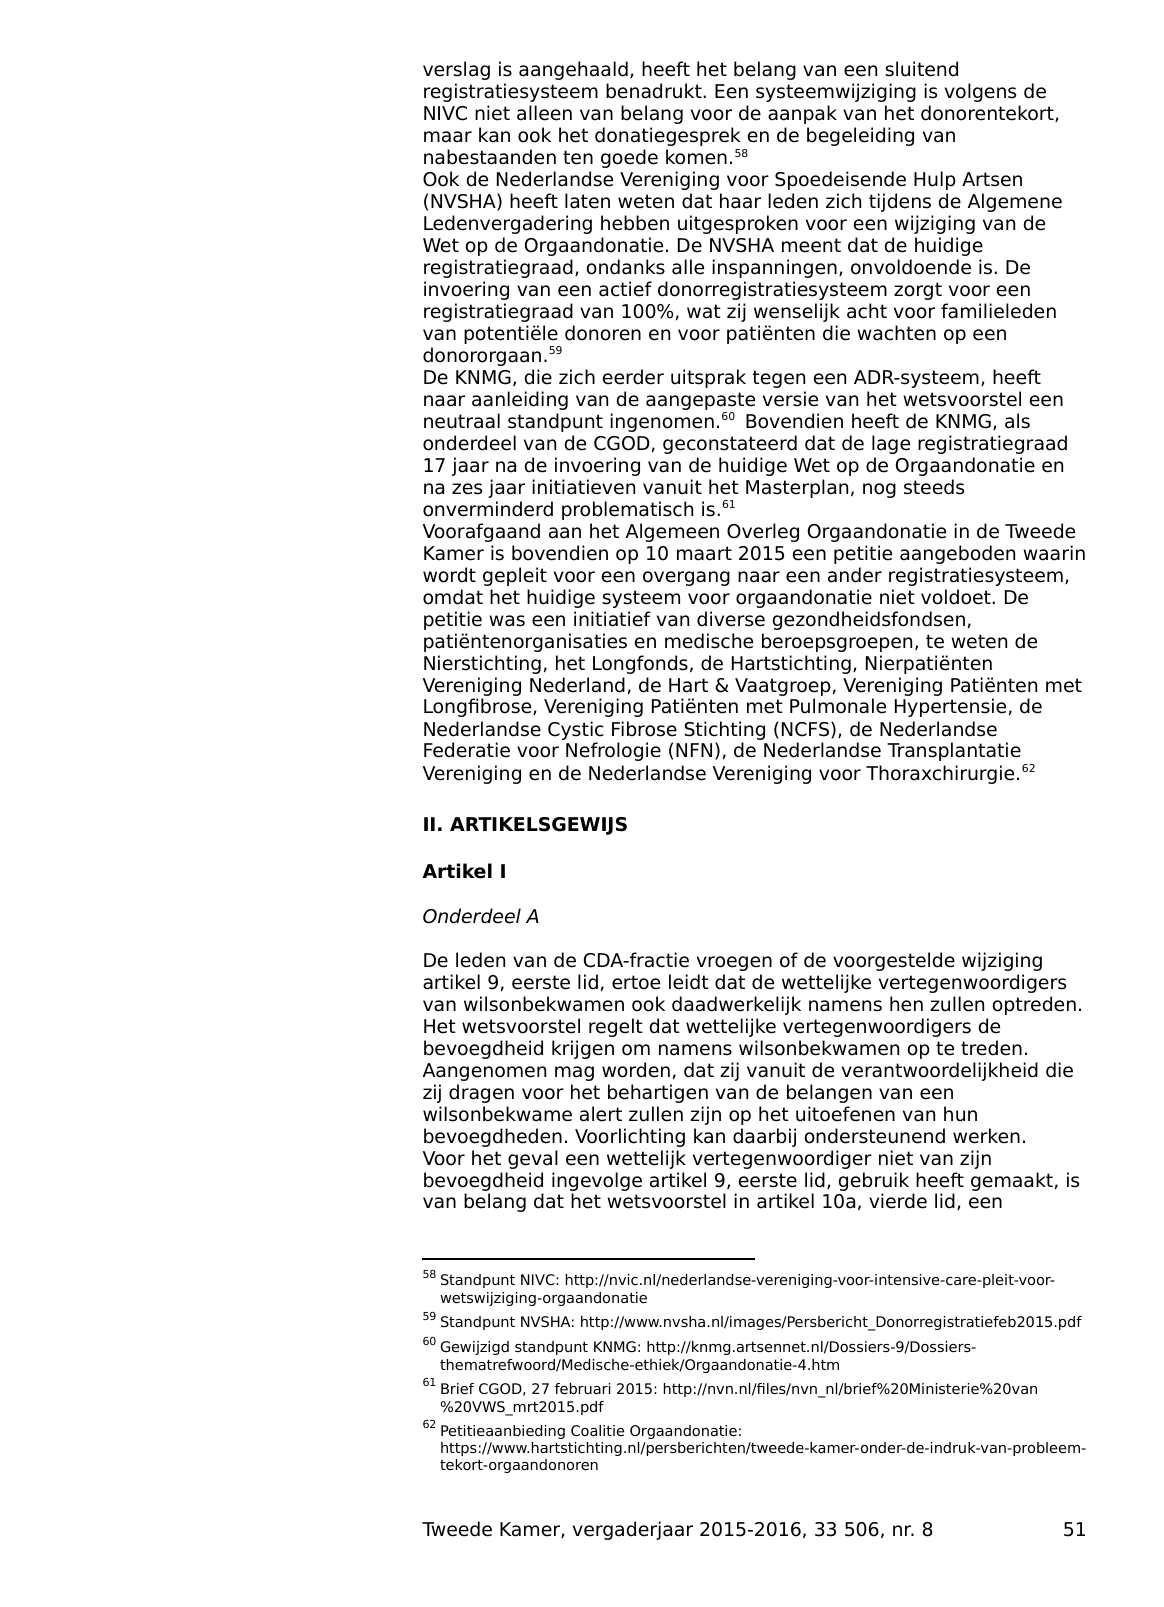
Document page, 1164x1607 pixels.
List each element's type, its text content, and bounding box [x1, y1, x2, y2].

text Voor het geval een wettelijk vertegenwoordiger niet van zijn bevoegdheid ingevolge artikel 9, eerste lid, gebruik heeft gemaakt, is van belang dat het wetsvoorstel in artikel 10a, vierde lid, een [422, 1147, 1087, 1213]
text verslag is aangehaald, heeft het belang van een sluitend registratiesysteem benadrukt. Een systeemwijziging is volgens de NIVC niet alleen van belang voor de aanpak van het donorentekort, maar kan ook het donatiegesprek en de begeleiding van nabestaanden ten goede komen. [422, 59, 1087, 169]
subtitle Onderdeel A [422, 906, 1087, 927]
text Brief CGOD, 27 februari 2015: http://nvn.nl/files/nvn_nl/brief%20Ministerie%20van%20VWS_mrt2015.pdf [422, 1377, 1087, 1416]
text Ook de Nederlandse Vereniging voor Spoedeisende Hulp Artsen (NVSHA) heeft laten weten dat haar leden zich tijdens de Algemene Ledenvergadering hebben uitgesproken voor een wijziging van de Wet op de Orgaandonatie. De NVSHA meent dat de huidige registratiegraad, ondanks alle inspanningen, onvoldoende is. De invoering van een actief donorregistratiesysteem zorgt voor een registratiegraad van 100%, wat zij wenselijk acht voor familieleden van potentiële donoren en voor patiënten die wachten op een donororgaan. [422, 169, 1087, 367]
text Standpunt NIVC: http://nvic.nl/nederlandse-vereniging-voor-intensive-care-pleit-voor-wetswijziging-orgaandonatie [422, 1268, 1087, 1307]
subtitle Artikel I [422, 861, 1087, 883]
text De KNMG, die zich eerder uitsprak tegen een ADR-systeem, heeft naar aanleiding van de aangepaste versie van het wetsvoorstel een neutraal standpunt ingenomen. Bovendien heeft de KNMG, als onderdeel van de CGOD, geconstateerd dat de lage registratiegraad 17 jaar na de invoering van de huidige Wet op de Orgaandonatie en na zes jaar initiatieven vanuit het Masterplan, nog steeds onverminderd problematisch is. [422, 367, 1087, 521]
text Gewijzigd standpunt KNMG: http://knmg.artsennet.nl/Dossiers-9/Dossiers-thematrefwoord/Medische-ethiek/Orgaandonatie-4.htm [422, 1335, 1087, 1374]
text De leden van de CDA-fractie vroegen of de voorgestelde wijziging artikel 9, eerste lid, ertoe leidt dat de wettelijke vertegenwoordigers van wilsonbekwamen ook daadwerkelijk namens hen zullen optreden. Het wetsvoorstel regelt dat wettelijke vertegenwoordigers de bevoegdheid krijgen om namens wilsonbekwamen op te treden. Aangenomen mag worden, dat zij vanuit de verantwoordelijkheid die zij dragen voor het behartigen van de belangen van een wilsonbekwame alert zullen zijn op het uitoefenen van hun bevoegdheden. Voorlichting kan daarbij ondersteunend werken. [422, 950, 1087, 1147]
text Standpunt NVSHA: http://www.nvsha.nl/images/Persbericht_Donorregistratiefeb2015.pdf [422, 1310, 1087, 1332]
text Voorafgaand aan het Algemeen Overleg Orgaandonatie in de Tweede Kamer is bovendien op 10 maart 2015 een petitie aangeboden waarin wordt gepleit voor een overgang naar een ander registratiesysteem, omdat het huidige systeem voor orgaandonatie niet voldoet. De petitie was een initiatief van diverse gezondheidsfondsen, patiëntenorganisaties en medische beroepsgroepen, te weten de Nierstichting, het Longfonds, de Hartstichting, Nierpatiënten Vereniging Nederland, de Hart & Vaatgroep, Vereniging Patiënten met Longfibrose, Vereniging Patiënten met Pulmonale Hypertensie, de Nederlandse Cystic Fibrose Stichting (NCFS), de Nederlandse Federatie voor Nefrologie (NFN), de Nederlandse Transplantatie Vereniging en de Nederlandse Vereniging voor Thoraxchirurgie. [422, 521, 1087, 784]
text Petitieaanbieding Coalitie Orgaandonatie: https://www.hartstichting.nl/persberichten/tweede-kamer-onder-de-indruk-van-probleem-tekort-orgaandonoren [422, 1418, 1087, 1474]
subtitle II. ARTIKELSGEWIJS [422, 814, 1087, 836]
